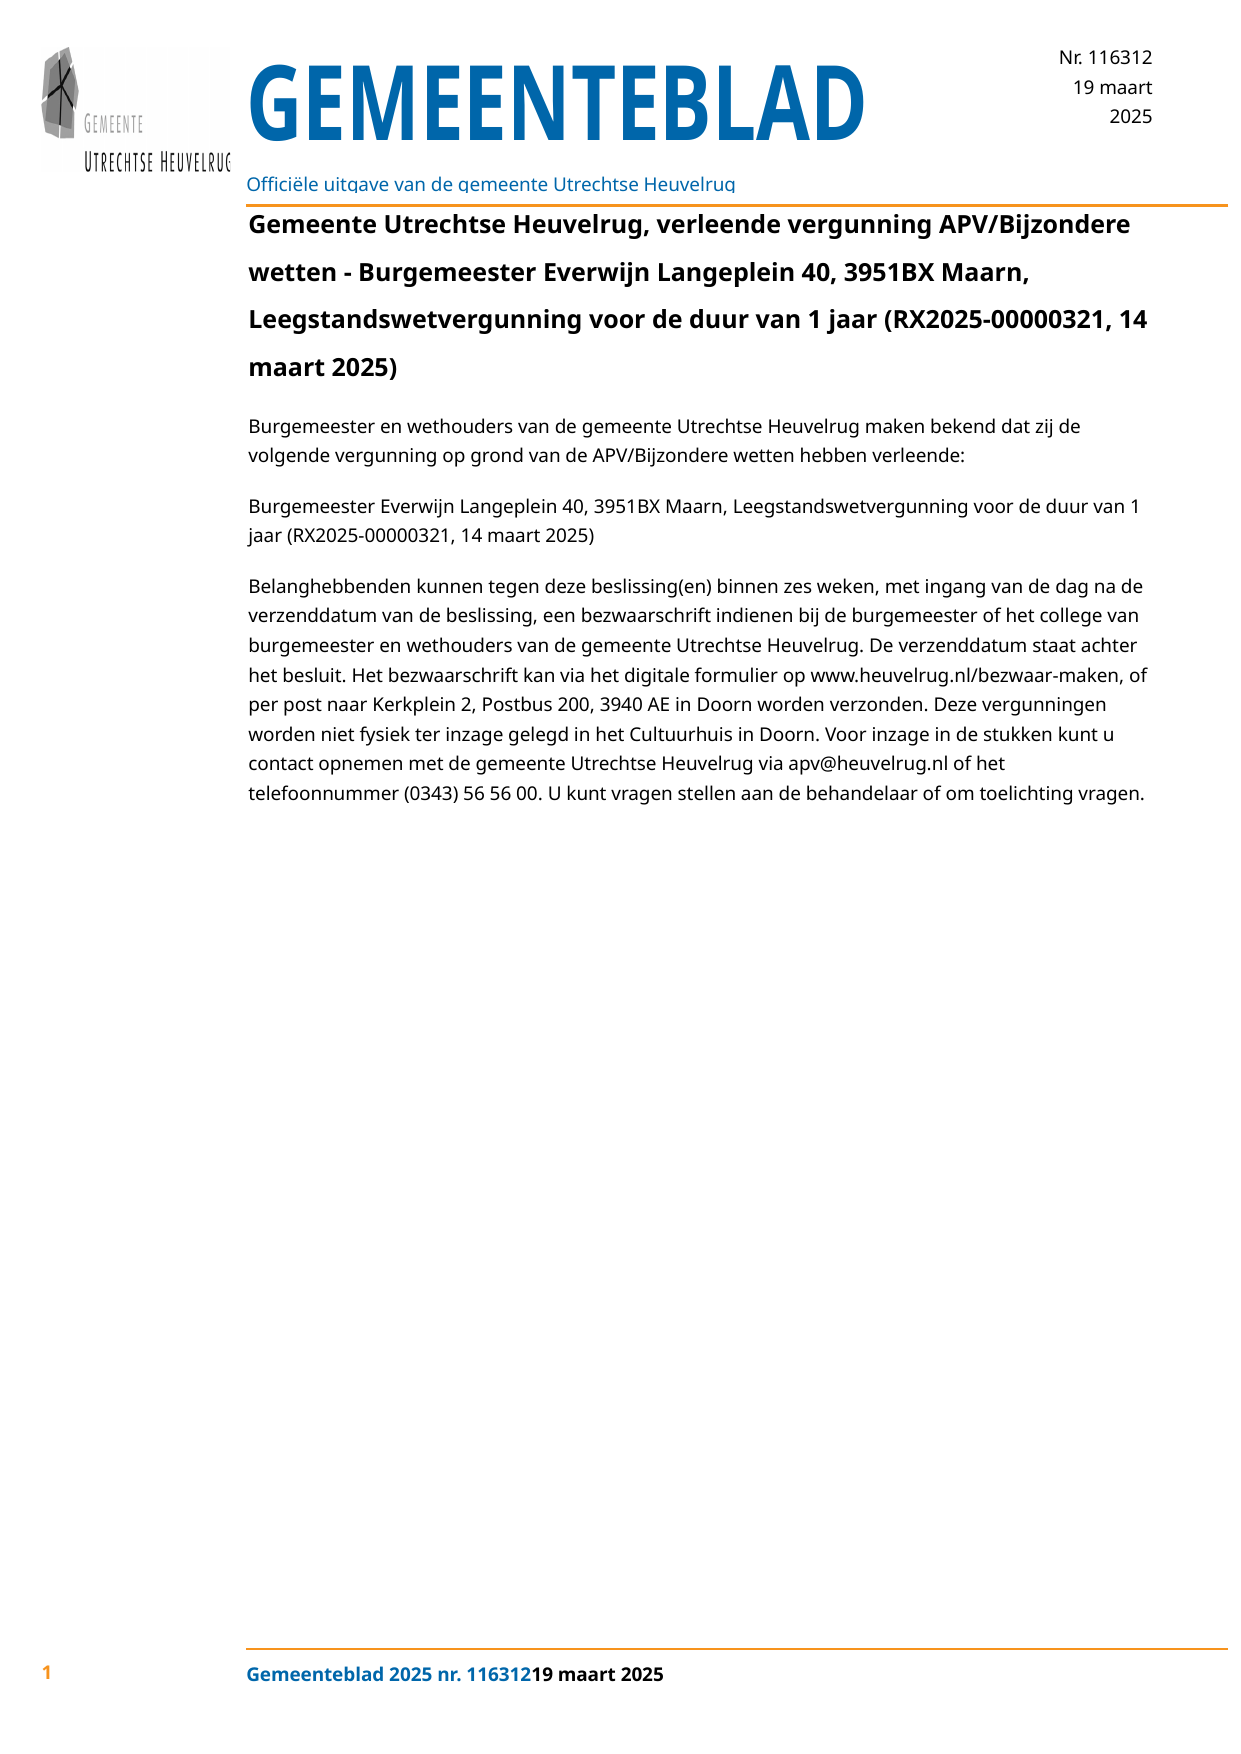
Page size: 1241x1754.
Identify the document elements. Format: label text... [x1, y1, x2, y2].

text Belanghebbenden kunnen tegen deze beslissing(en) binnen zes weken, met ingang van de dag na de verzenddatum van de beslissing, een bezwaarschrift indienen bij de burgemeester of het college van burgemeester en wethouders van de gemeente Utrechtse Heuvelrug. De verzenddatum staat achter het besluit. Het bezwaarschrift kan via het digitale formulier op www.heuvelrug.nl/bezwaar-maken, of per post naar Kerkplein 2, Postbus 200, 3940 AE in Doorn worden verzonden. Deze vergunningen worden niet fysiek ter inzage gelegd in het Cultuurhuis in Doorn. Voor inzage in de stukken kunt u contact opnemen met de gemeente Utrechtse Heuvelrug via apv@heuvelrug.nl of het telefoonnummer (0343) 56 56 00. U kunt vragen stellen aan de behandelaar of om toelichting vragen. [248, 573, 1152, 806]
text Gemeente Utrechtse Heuvelrug, verleende vergunning APV/Bijzondere wetten - Burgemeester Everwijn Langeplein 40, 3951BX Maarn, Leegstandswetvergunning voor de duur van 1 jaar (RX2025-00000321, 14 maart 2025) [248, 207, 1152, 384]
text Burgemeester Everwijn Langeplein 40, 3951BX Maarn, Leegstandswetvergunning voor de duur van 1 jaar (RX2025-00000321, 14 maart 2025) [248, 493, 1152, 548]
text Burgemeester en wethouders van de gemeente Utrechtse Heuvelrug maken bekend dat zij de volgende vergunning op grond van de APV/Bijzondere wetten hebben verleende: [248, 413, 1152, 468]
picture [41, 47, 231, 172]
